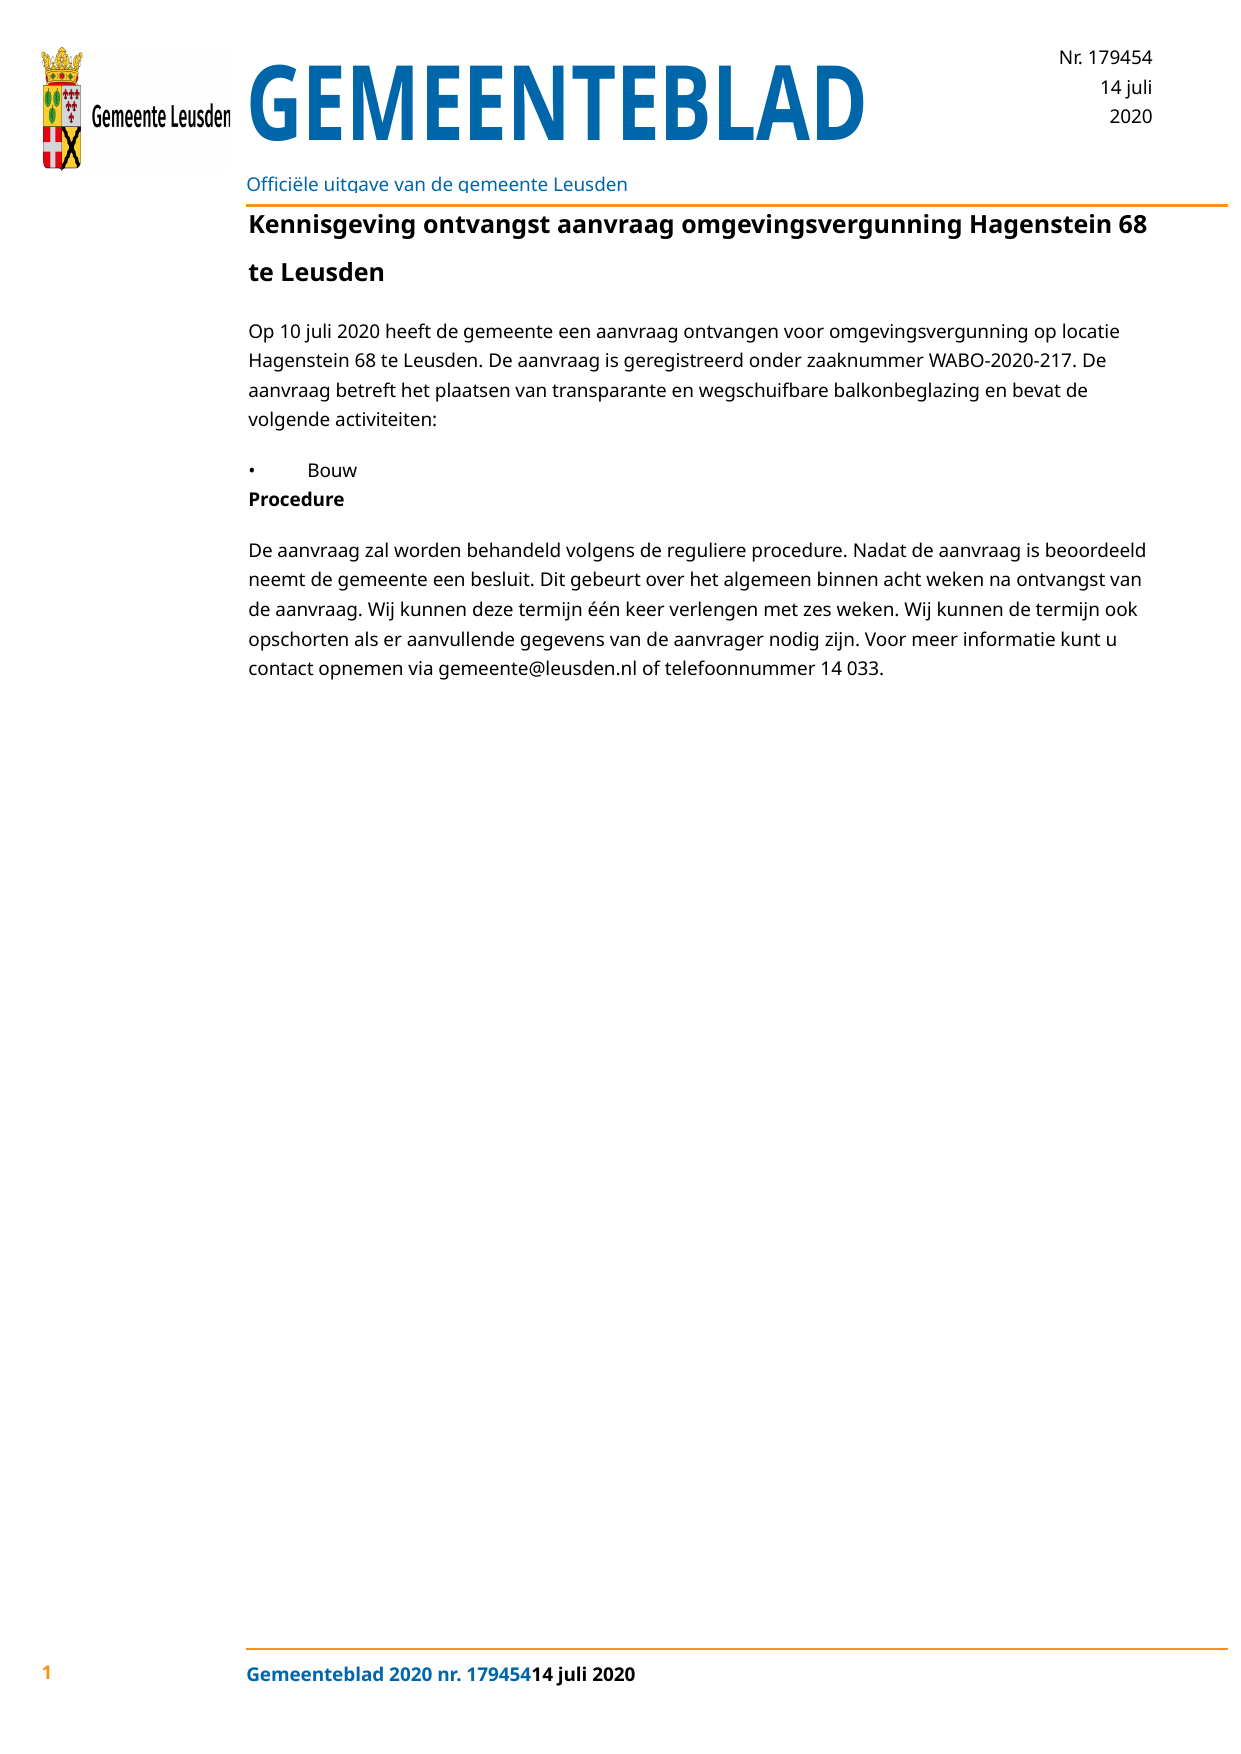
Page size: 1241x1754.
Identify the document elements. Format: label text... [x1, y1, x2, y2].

text Procedure [248, 487, 1152, 512]
text Kennisgeving ontvangst aanvraag omgevingsvergunning Hagenstein 68 te Leusden [248, 207, 1152, 288]
text Op 10 juli 2020 heeft de gemeente een aanvraag ontvangen voor omgevingsvergunning op locatie Hagenstein 68 te Leusden. De aanvraag is geregistreerd onder zaaknummer WABO-2020-217. De aanvraag betreft het plaatsen van transparante en wegschuifbare balkonbeglazing en bevat de volgende activiteiten: [248, 318, 1152, 432]
text De aanvraag zal worden behandeld volgens de reguliere procedure. Nadat de aanvraag is beoordeeld neemt de gemeente een besluit. Dit gebeurt over het algemeen binnen acht weken na ontvangst van de aanvraag. Wij kunnen deze termijn één keer verlengen met zes weken. Wij kunnen de termijn ook opschorten als er aanvullende gegevens van de aanvrager nodig zijn. Voor meer informatie kunt u contact opnemen via gemeente@leusden.nl of telefoonnummer 14 033. [248, 537, 1152, 681]
picture [41, 47, 231, 172]
list Bouw [248, 457, 1152, 483]
